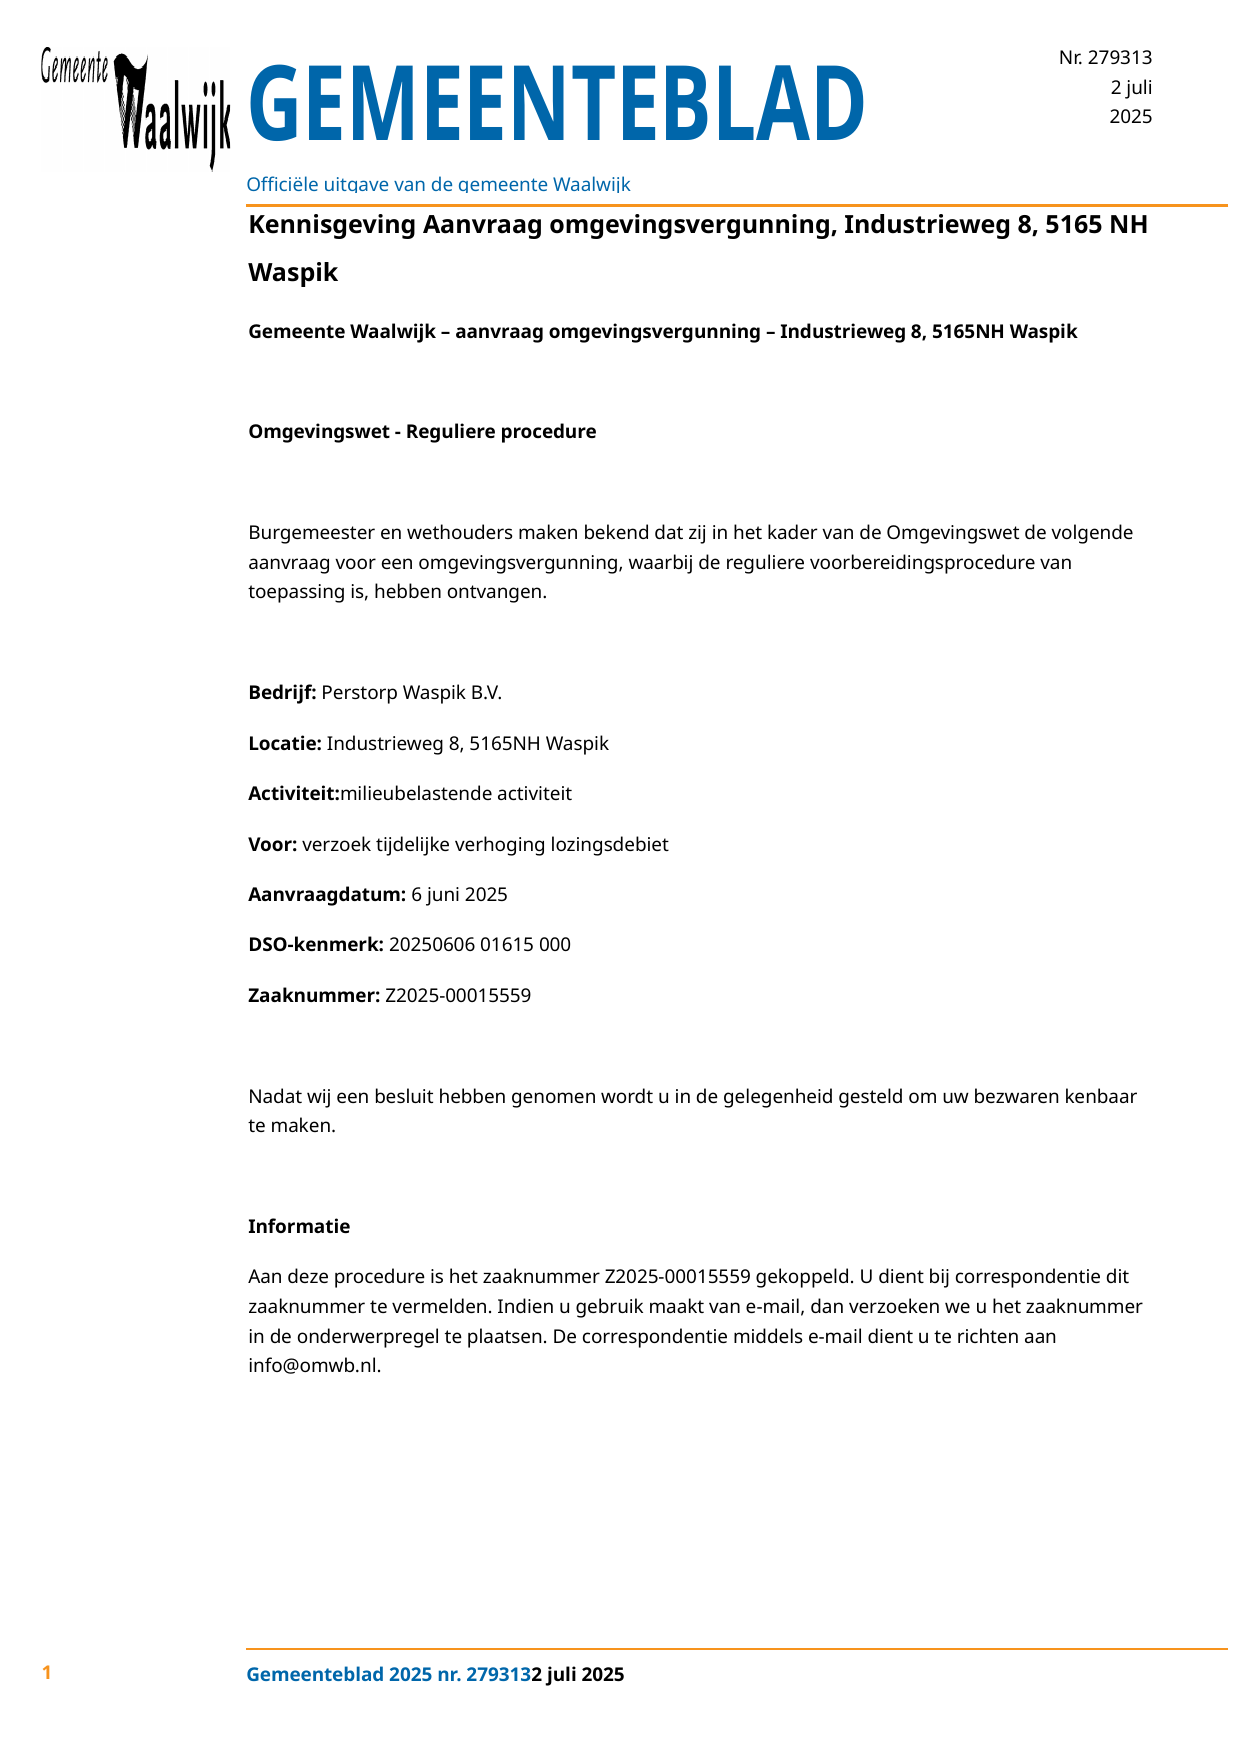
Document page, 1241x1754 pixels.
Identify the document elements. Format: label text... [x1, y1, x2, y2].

text Gemeente Waalwijk – aanvraag omgevingsvergunning – Industrieweg 8, 5165NH Waspik [248, 318, 1152, 344]
text Informatie [248, 1213, 1152, 1239]
text Activiteit:milieubelastende activiteit [248, 780, 1152, 806]
text Voor: verzoek tijdelijke verhoging lozingsdebiet [248, 831, 1152, 857]
text Kennisgeving Aanvraag omgevingsvergunning, Industrieweg 8, 5165 NH Waspik [248, 207, 1152, 288]
text Burgemeester en wethouders maken bekend dat zij in het kader van de Omgevingswet de volgende aanvraag voor een omgevingsvergunning, waarbij de reguliere voorbereidingsprocedure van toepassing is, hebben ontvangen. [248, 519, 1152, 604]
text Bedrijf: Perstorp Waspik B.V. [248, 679, 1152, 705]
text Locatie: Industrieweg 8, 5165NH Waspik [248, 730, 1152, 756]
text Aan deze procedure is het zaaknummer Z2025-00015559 gekoppeld. U dient bij correspondentie dit zaaknummer te vermelden. Indien u gebruik maakt van e-mail, dan verzoeken we u het zaaknummer in de onderwerpregel te plaatsen. De correspondentie middels e-mail dient u te richten aan info@omwb.nl. [248, 1264, 1152, 1378]
text Nadat wij een besluit hebben genomen wordt u in de gelegenheid gesteld om uw bezwaren kenbaar te maken. [248, 1083, 1152, 1138]
picture [41, 47, 231, 172]
text DSO-kenmerk: 20250606 01615 000 [248, 932, 1152, 957]
text Omgevingswet - Reguliere procedure [248, 419, 1152, 444]
text Aanvraagdatum: 6 juni 2025 [248, 881, 1152, 907]
text Zaaknummer: Z2025-00015559 [248, 982, 1152, 1008]
